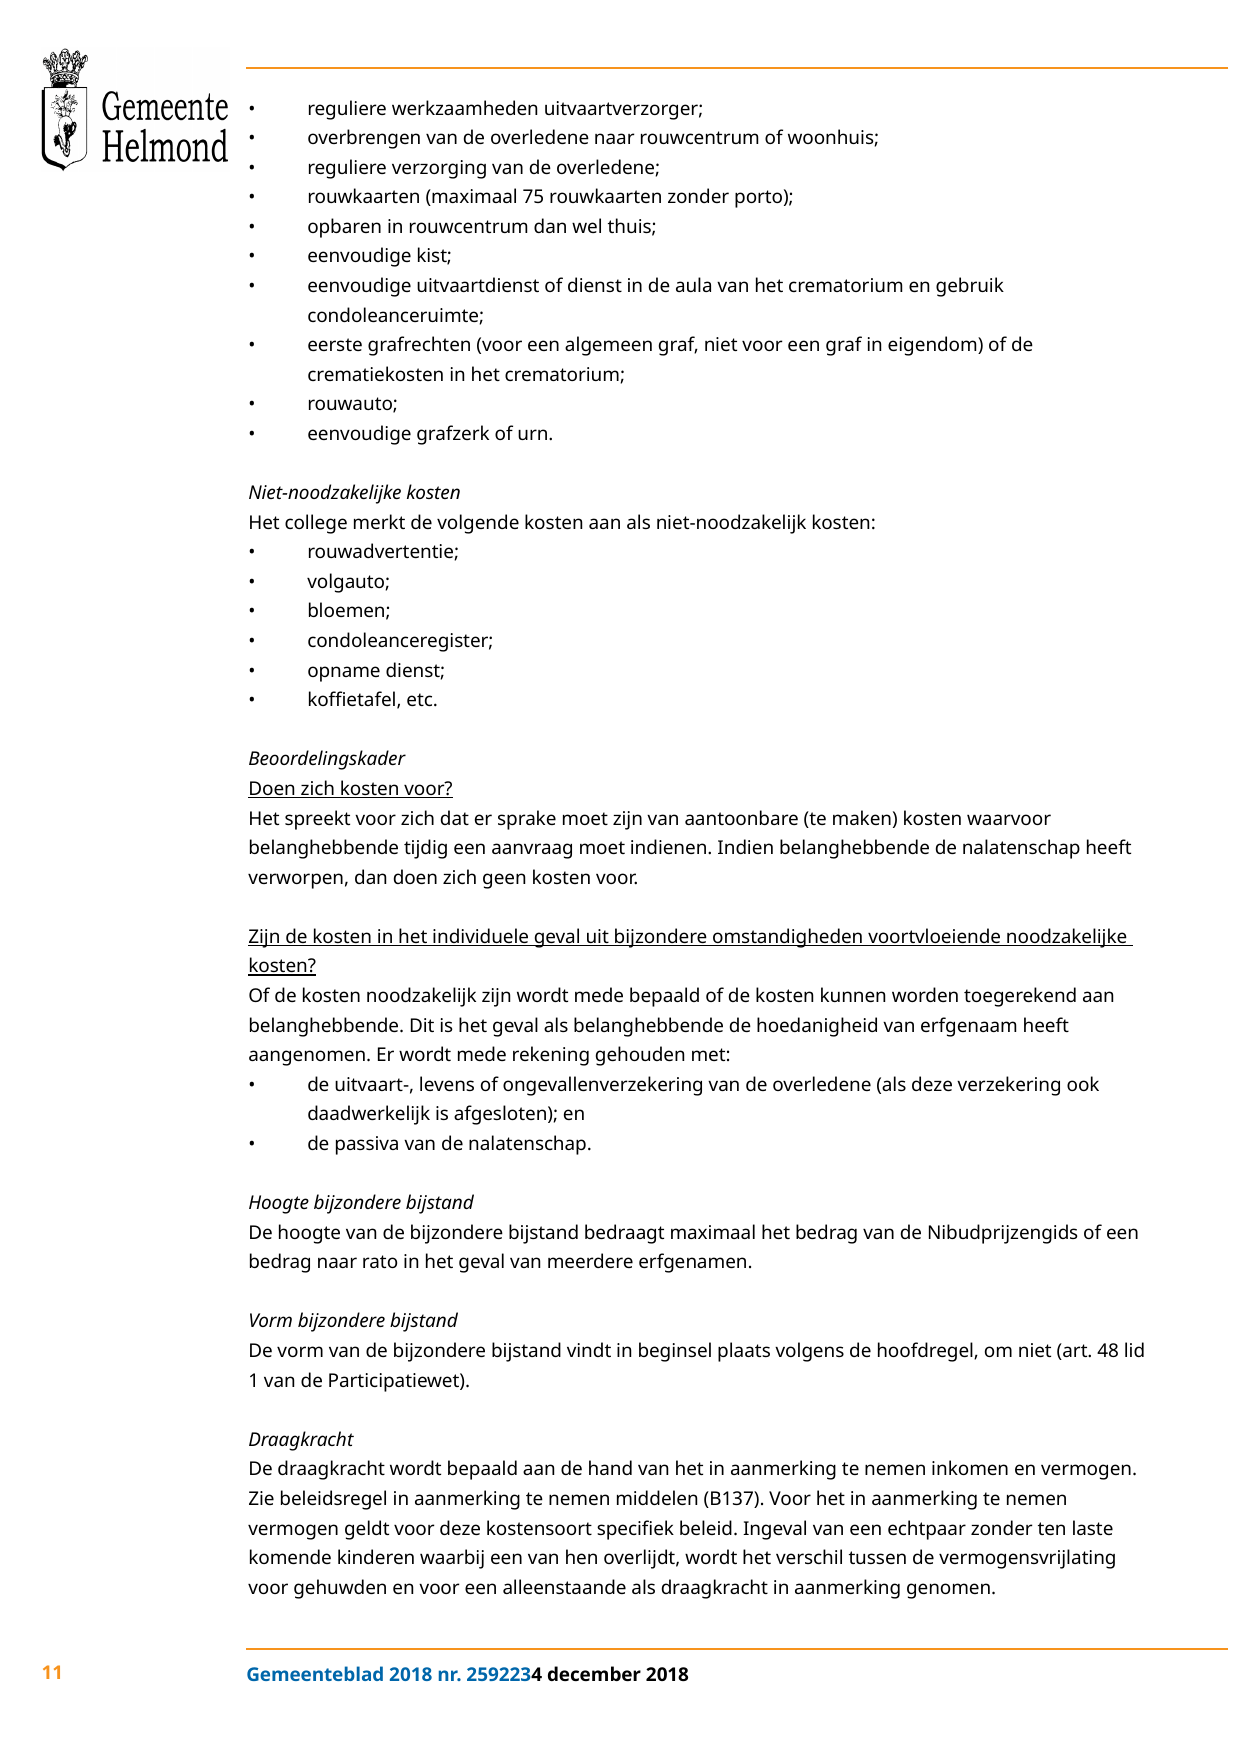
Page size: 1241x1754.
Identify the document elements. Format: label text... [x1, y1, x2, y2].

list rouwkaarten (maximaal 75 rouwkaarten zonder porto); [248, 183, 1152, 209]
text Doen zich kosten voor? [248, 775, 1152, 801]
text De hoogte van de bijzondere bijstand bedraagt maximaal het bedrag van de Nibudprijzengids of een bedrag naar rato in het geval van meerdere erfgenamen. [248, 1219, 1152, 1274]
list overbrengen van de overledene naar rouwcentrum of woonhuis; [248, 124, 1152, 150]
text Niet-noodzakelijke kosten [248, 479, 1152, 505]
list rouwauto; [248, 391, 1152, 416]
text Of de kosten noodzakelijk zijn wordt mede bepaald of de kosten kunnen worden toegerekend aan belanghebbende. Dit is het geval als belanghebbende de hoedanigheid van erfgenaam heeft aangenomen. Er wordt mede rekening gehouden met: [248, 982, 1152, 1067]
picture [41, 47, 231, 172]
text Zijn de kosten in het individuele geval uit bijzondere omstandigheden voortvloeiende noodzakelijke kosten? [248, 923, 1152, 978]
list condoleanceregister; [248, 627, 1152, 653]
list eenvoudige kist; [248, 243, 1152, 268]
text Het spreekt voor zich dat er sprake moet zijn van aantoonbare (te maken) kosten waarvoor belanghebbende tijdig een aanvraag moet indienen. Indien belanghebbende de nalatenschap heeft verworpen, dan doen zich geen kosten voor. [248, 805, 1152, 890]
text Het college merkt de volgende kosten aan als niet-noodzakelijk kosten: [248, 509, 1152, 535]
list de uitvaart-, levens of ongevallenverzekering van de overledene (als deze verzekering ook daadwerkelijk is afgesloten); en [248, 1071, 1152, 1126]
text De vorm van de bijzondere bijstand vindt in beginsel plaats volgens de hoofdregel, om niet (art. 48 lid 1 van de Participatiewet). [248, 1337, 1152, 1393]
text Beoordelingskader [248, 746, 1152, 771]
list de passiva van de nalatenschap. [248, 1130, 1152, 1156]
list opname dienst; [248, 657, 1152, 683]
list eerste grafrechten (voor een algemeen graf, niet voor een graf in eigendom) of de crematiekosten in het crematorium; [248, 331, 1152, 387]
text Vorm bijzondere bijstand [248, 1308, 1152, 1333]
list koffietafel, etc. [248, 686, 1152, 712]
list eenvoudige uitvaartdienst of dienst in de aula van het crematorium en gebruik condoleanceruimte; [248, 272, 1152, 328]
list volgauto; [248, 568, 1152, 594]
list rouwadvertentie; [248, 538, 1152, 564]
list reguliere werkzaamheden uitvaartverzorger; [248, 95, 1152, 121]
text De draagkracht wordt bepaald aan de hand van het in aanmerking te nemen inkomen en vermogen. Zie beleidsregel in aanmerking te nemen middelen (B137). Voor het in aanmerking te nemen vermogen geldt voor deze kostensoort specifiek beleid. Ingeval van een echtpaar zonder ten laste komende kinderen waarbij een van hen overlijdt, wordt het verschil tussen de vermogensvrijlating voor gehuwden en voor een alleenstaande als draagkracht in aanmerking genomen. [248, 1456, 1152, 1600]
list eenvoudige grafzerk of urn. [248, 420, 1152, 446]
text Draagkracht [248, 1426, 1152, 1452]
list opbaren in rouwcentrum dan wel thuis; [248, 213, 1152, 239]
text Hoogte bijzondere bijstand [248, 1189, 1152, 1215]
list bloemen; [248, 598, 1152, 623]
list reguliere verzorging van de overledene; [248, 154, 1152, 180]
